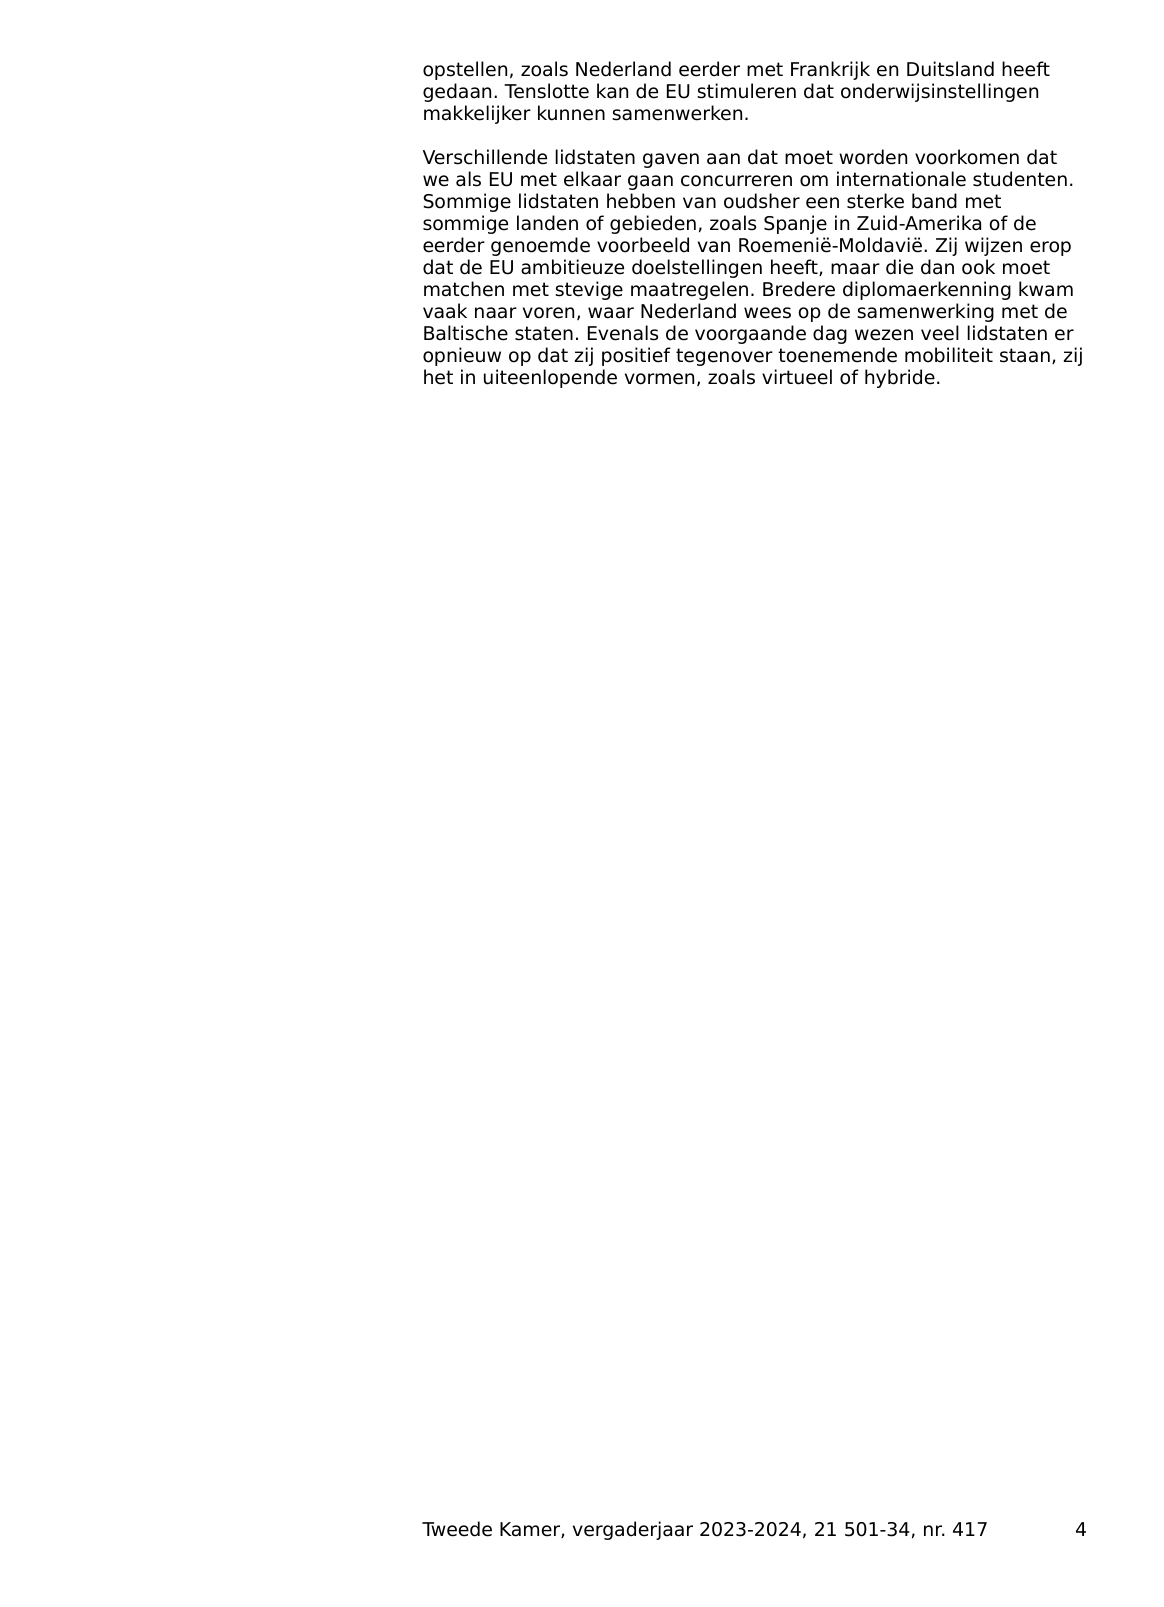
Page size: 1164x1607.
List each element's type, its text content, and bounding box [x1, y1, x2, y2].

text Verschillende lidstaten gaven aan dat moet worden voorkomen dat we als EU met elkaar gaan concurreren om internationale studenten. Sommige lidstaten hebben van oudsher een sterke band met sommige landen of gebieden, zoals Spanje in Zuid-Amerika of de eerder genoemde voorbeeld van Roemenië-Moldavië. Zij wijzen erop dat de EU ambitieuze doelstellingen heeft, maar die dan ook moet matchen met stevige maatregelen. Bredere diplomaerkenning kwam vaak naar voren, waar Nederland wees op de samenwerking met de Baltische staten. Evenals de voorgaande dag wezen veel lidstaten er opnieuw op dat zij positief tegenover toenemende mobiliteit staan, zij het in uiteenlopende vormen, zoals virtueel of hybride. [422, 147, 1087, 389]
text opstellen, zoals Nederland eerder met Frankrijk en Duitsland heeft gedaan. Tenslotte kan de EU stimuleren dat onderwijsinstellingen makkelijker kunnen samenwerken. [422, 59, 1087, 125]
